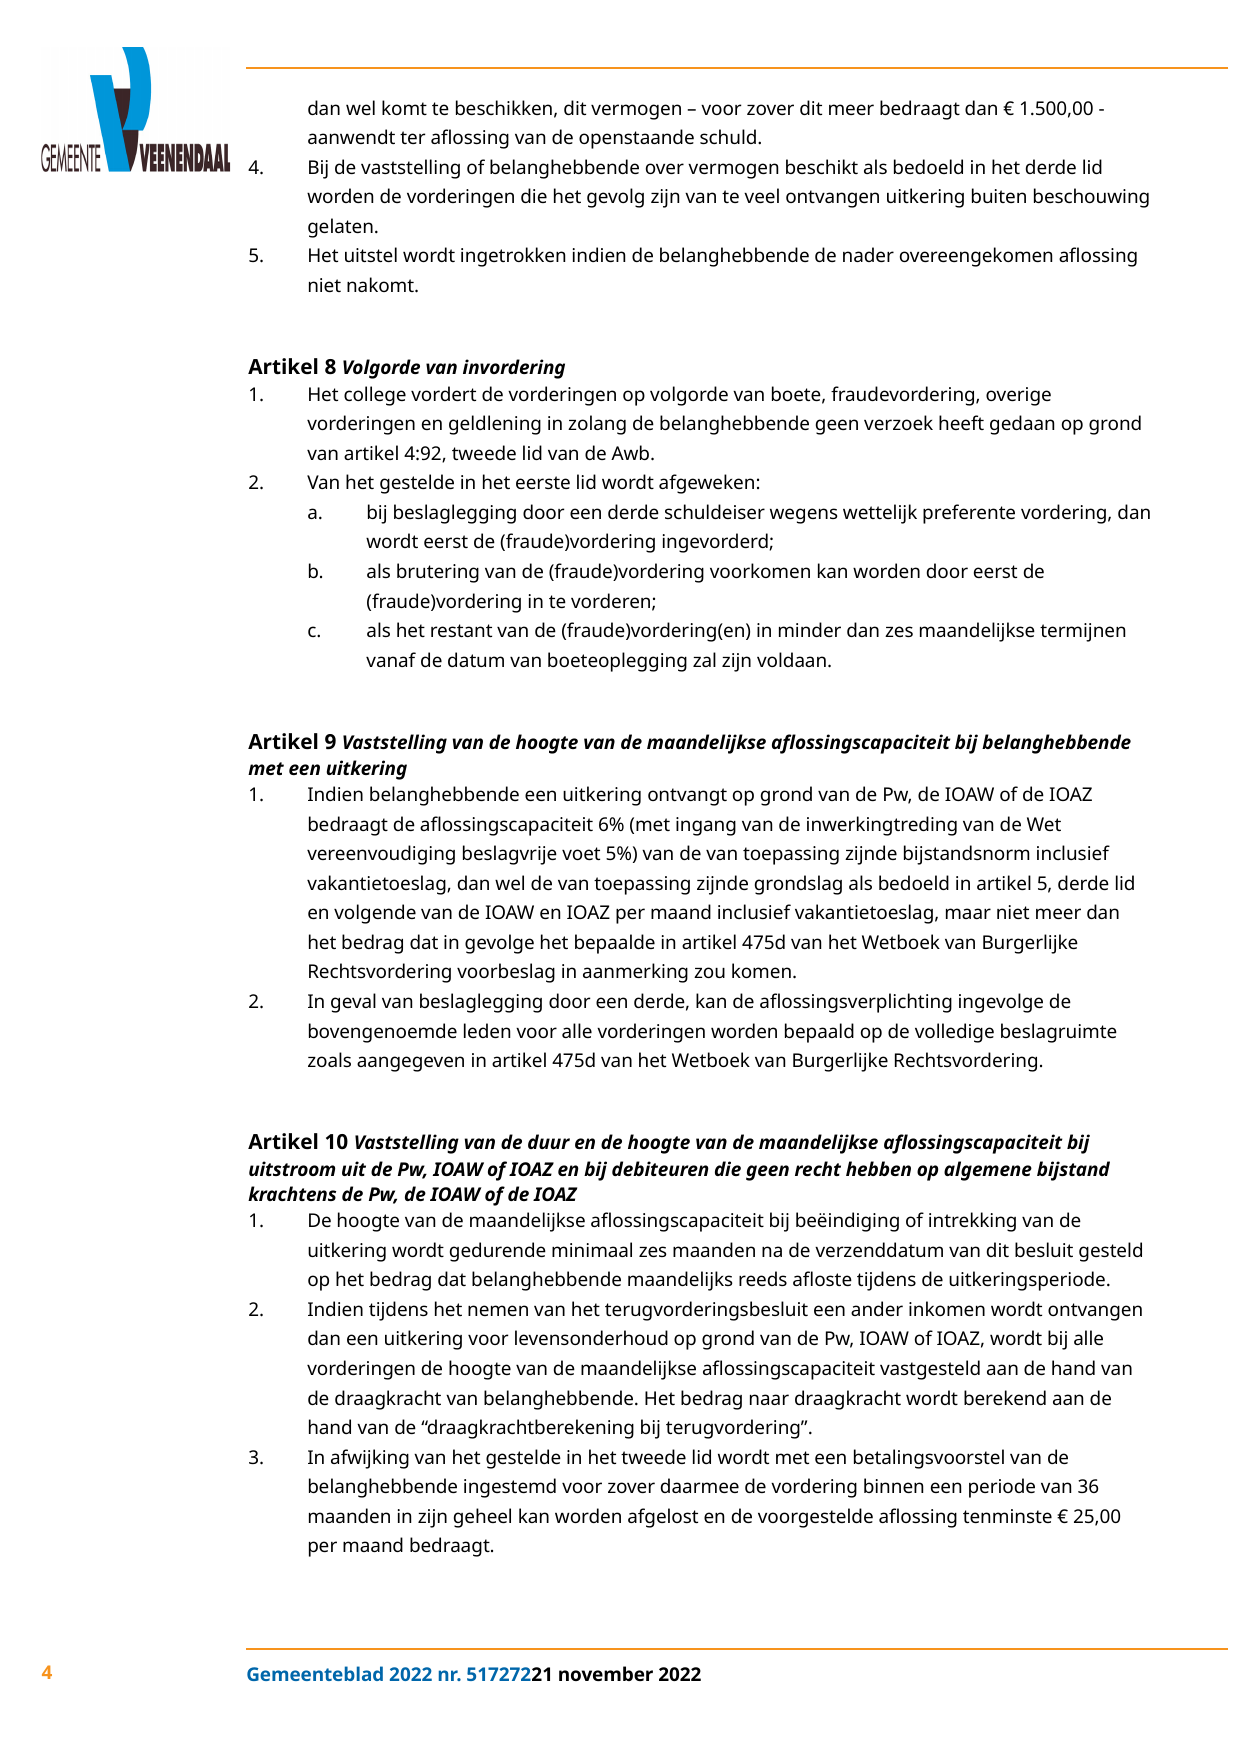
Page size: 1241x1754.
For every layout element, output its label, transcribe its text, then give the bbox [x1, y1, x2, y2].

list In afwijking van het gestelde in het tweede lid wordt met een betalingsvoorstel van de belanghebbende ingestemd voor zover daarmee de vordering binnen een periode van 36 maanden in zijn geheel kan worden afgelost en de voorgestelde aflossing tenminste € 25,00 per maand bedraagt. [248, 1444, 1152, 1558]
list Van het gestelde in het eerste lid wordt afgeweken: [248, 469, 1152, 495]
picture [123, 47, 231, 172]
list In geval van beslaglegging door een derde, kan de aflossingsverplichting ingevolge de bovengenoemde leden voor alle vorderingen worden bepaald op de volledige beslagruimte zoals aangegeven in artikel 475d van het Wetboek van Burgerlijke Rechtsvordering. [248, 988, 1152, 1073]
list Indien belanghebbende een uitkering ontvangt op grond van de Pw, de IOAW of de IOAZ bedraagt de aflossingscapaciteit 6% (met ingang van de inwerkingtreding van de Wet vereenvoudiging beslagvrije voet 5%) van de van toepassing zijnde bijstandsnorm inclusief vakantietoeslag, dan wel de van toepassing zijnde grondslag als bedoeld in artikel 5, derde lid en volgende van de IOAW en IOAZ per maand inclusief vakantietoeslag, maar niet meer dan het bedrag dat in gevolge het bepaalde in artikel 475d van het Wetboek van Burgerlijke Rechtsvordering voorbeslag in aanmerking zou komen. [248, 781, 1152, 984]
list Het uitstel wordt ingetrokken indien de belanghebbende de nader overeengekomen aflossing niet nakomt. [248, 243, 1152, 298]
list dan wel komt te beschikken, dit vermogen – voor zover dit meer bedraagt dan € 1.500,00 - aanwendt ter aflossing van de openstaande schuld. [248, 95, 1152, 150]
list als brutering van de (fraude)vordering voorkomen kan worden door eerst de (fraude)vordering in te vorderen; [307, 558, 1152, 613]
text Artikel 9 Vaststelling van de hoogte van de maandelijkse aflossingscapaciteit bij belanghebbende met een uitkering [248, 727, 1152, 781]
list Bij de vaststelling of belanghebbende over vermogen beschikt als bedoeld in het derde lid worden de vorderingen die het gevolg zijn van te veel ontvangen uitkering buiten beschouwing gelaten. [248, 154, 1152, 239]
text Artikel 8 Volgorde van invordering [248, 352, 1152, 381]
picture [41, 47, 130, 172]
text Artikel 10 Vaststelling van de duur en de hoogte van de maandelijkse aflossingscapaciteit bij uitstroom uit de Pw, IOAW of IOAZ en bij debiteuren die geen recht hebben op algemene bijstand krachtens de Pw, de IOAW of de IOAZ [248, 1127, 1152, 1207]
list Het college vordert de vorderingen op volgorde van boete, fraudevordering, overige vorderingen en geldlening in zolang de belanghebbende geen verzoek heeft gedaan op grond van artikel 4:92, tweede lid van de Awb. [248, 381, 1152, 466]
list Indien tijdens het nemen van het terugvorderingsbesluit een ander inkomen wordt ontvangen dan een uitkering voor levensonderhoud op grond van de Pw, IOAW of IOAZ, wordt bij alle vorderingen de hoogte van de maandelijkse aflossingscapaciteit vastgesteld aan de hand van de draagkracht van belanghebbende. Het bedrag naar draagkracht wordt berekend aan de hand van de “draagkrachtberekening bij terugvordering”. [248, 1296, 1152, 1440]
list bij beslaglegging door een derde schuldeiser wegens wettelijk preferente vordering, dan wordt eerst de (fraude)vordering ingevorderd; [307, 499, 1152, 554]
list als het restant van de (fraude)vordering(en) in minder dan zes maandelijkse termijnen vanaf de datum van boeteoplegging zal zijn voldaan. [307, 617, 1152, 673]
list De hoogte van de maandelijkse aflossingscapaciteit bij beëindiging of intrekking van de uitkering wordt gedurende minimaal zes maanden na de verzenddatum van dit besluit gesteld op het bedrag dat belanghebbende maandelijks reeds afloste tijdens de uitkeringsperiode. [248, 1207, 1152, 1292]
